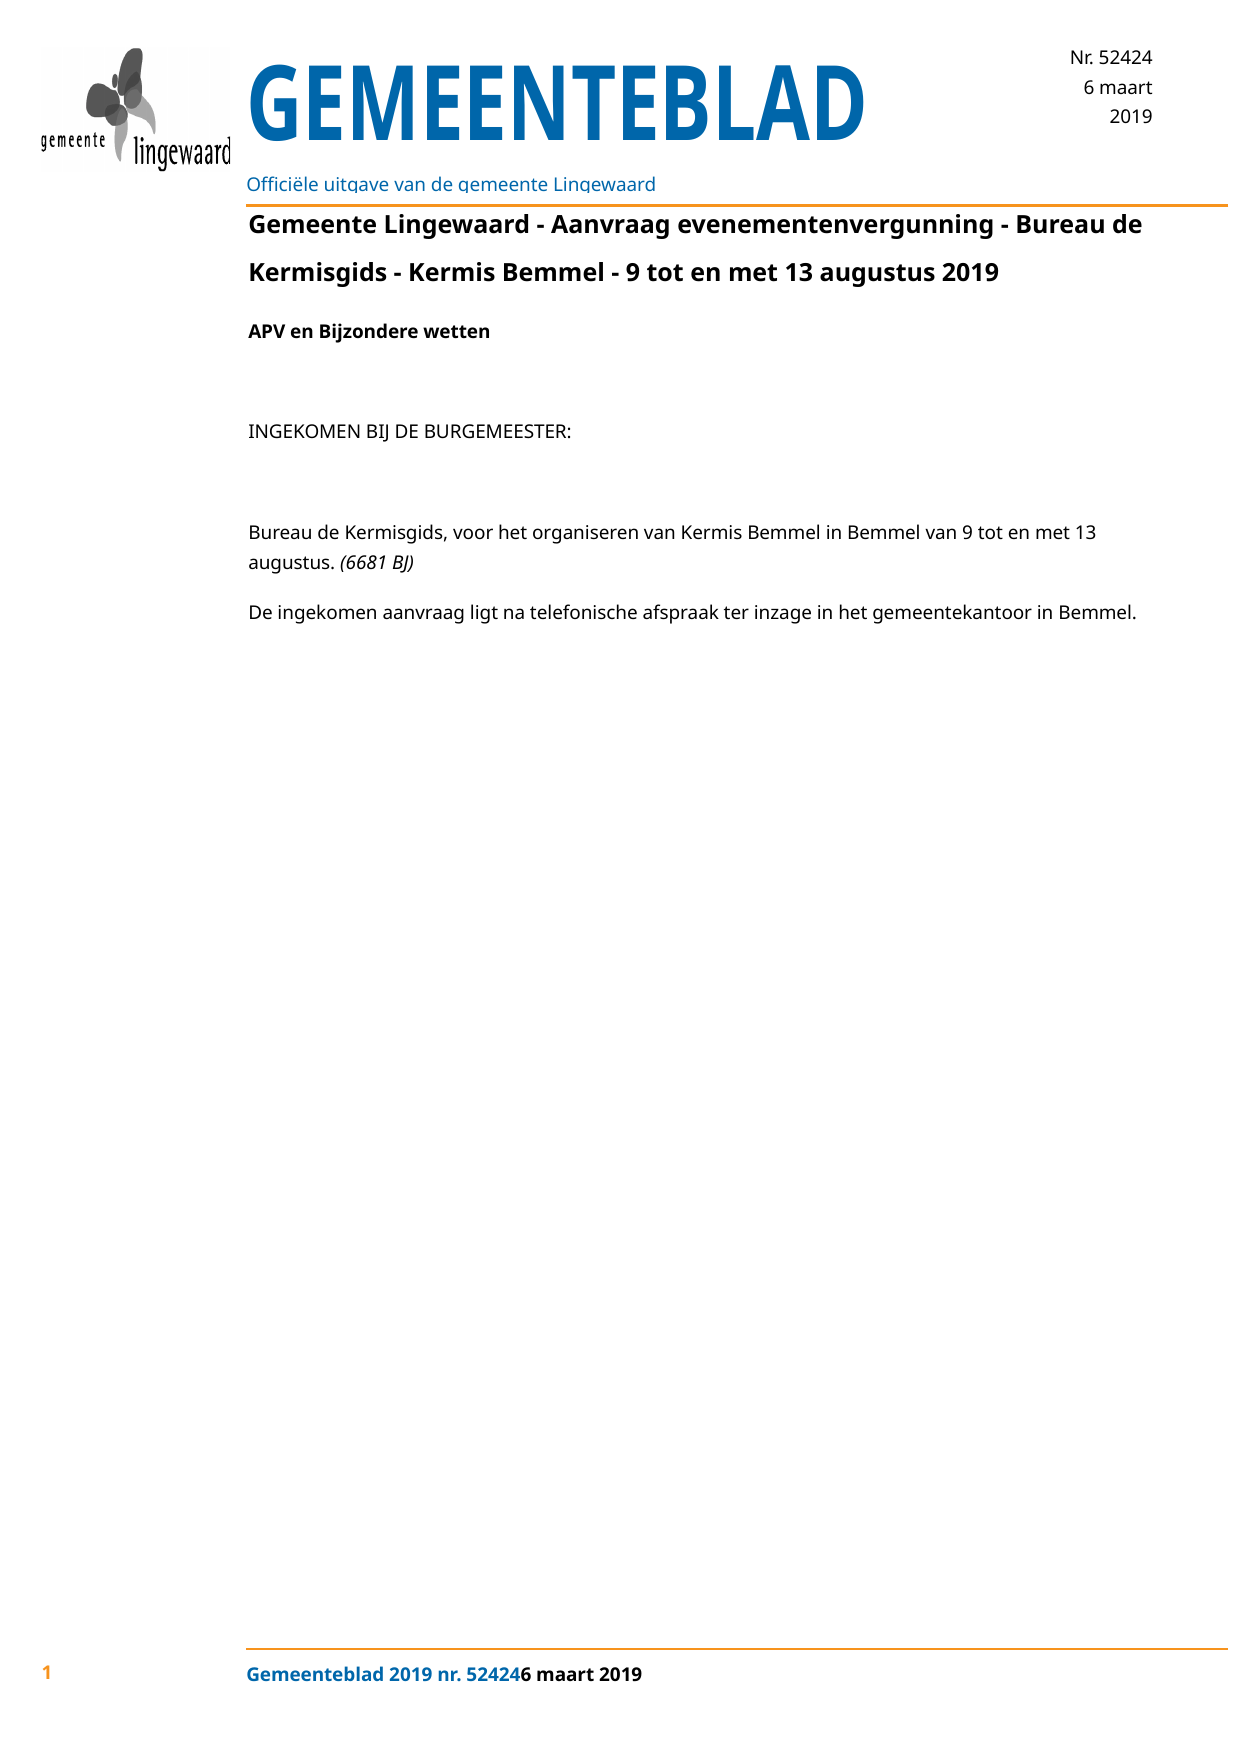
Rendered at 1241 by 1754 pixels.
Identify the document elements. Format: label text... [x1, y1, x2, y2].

text APV en Bijzondere wetten [248, 318, 1152, 344]
text INGEKOMEN BIJ DE BURGEMEESTER: [248, 419, 1152, 444]
picture [41, 47, 231, 172]
text Gemeente Lingewaard - Aanvraag evenementenvergunning - Bureau de Kermisgids - Kermis Bemmel - 9 tot en met 13 augustus 2019 [248, 207, 1152, 288]
text Bureau de Kermisgids, voor het organiseren van Kermis Bemmel in Bemmel van 9 tot en met 13 augustus. (6681 BJ) [248, 519, 1152, 575]
text De ingekomen aanvraag ligt na telefonische afspraak ter inzage in het gemeentekantoor in Bemmel. [248, 599, 1152, 625]
